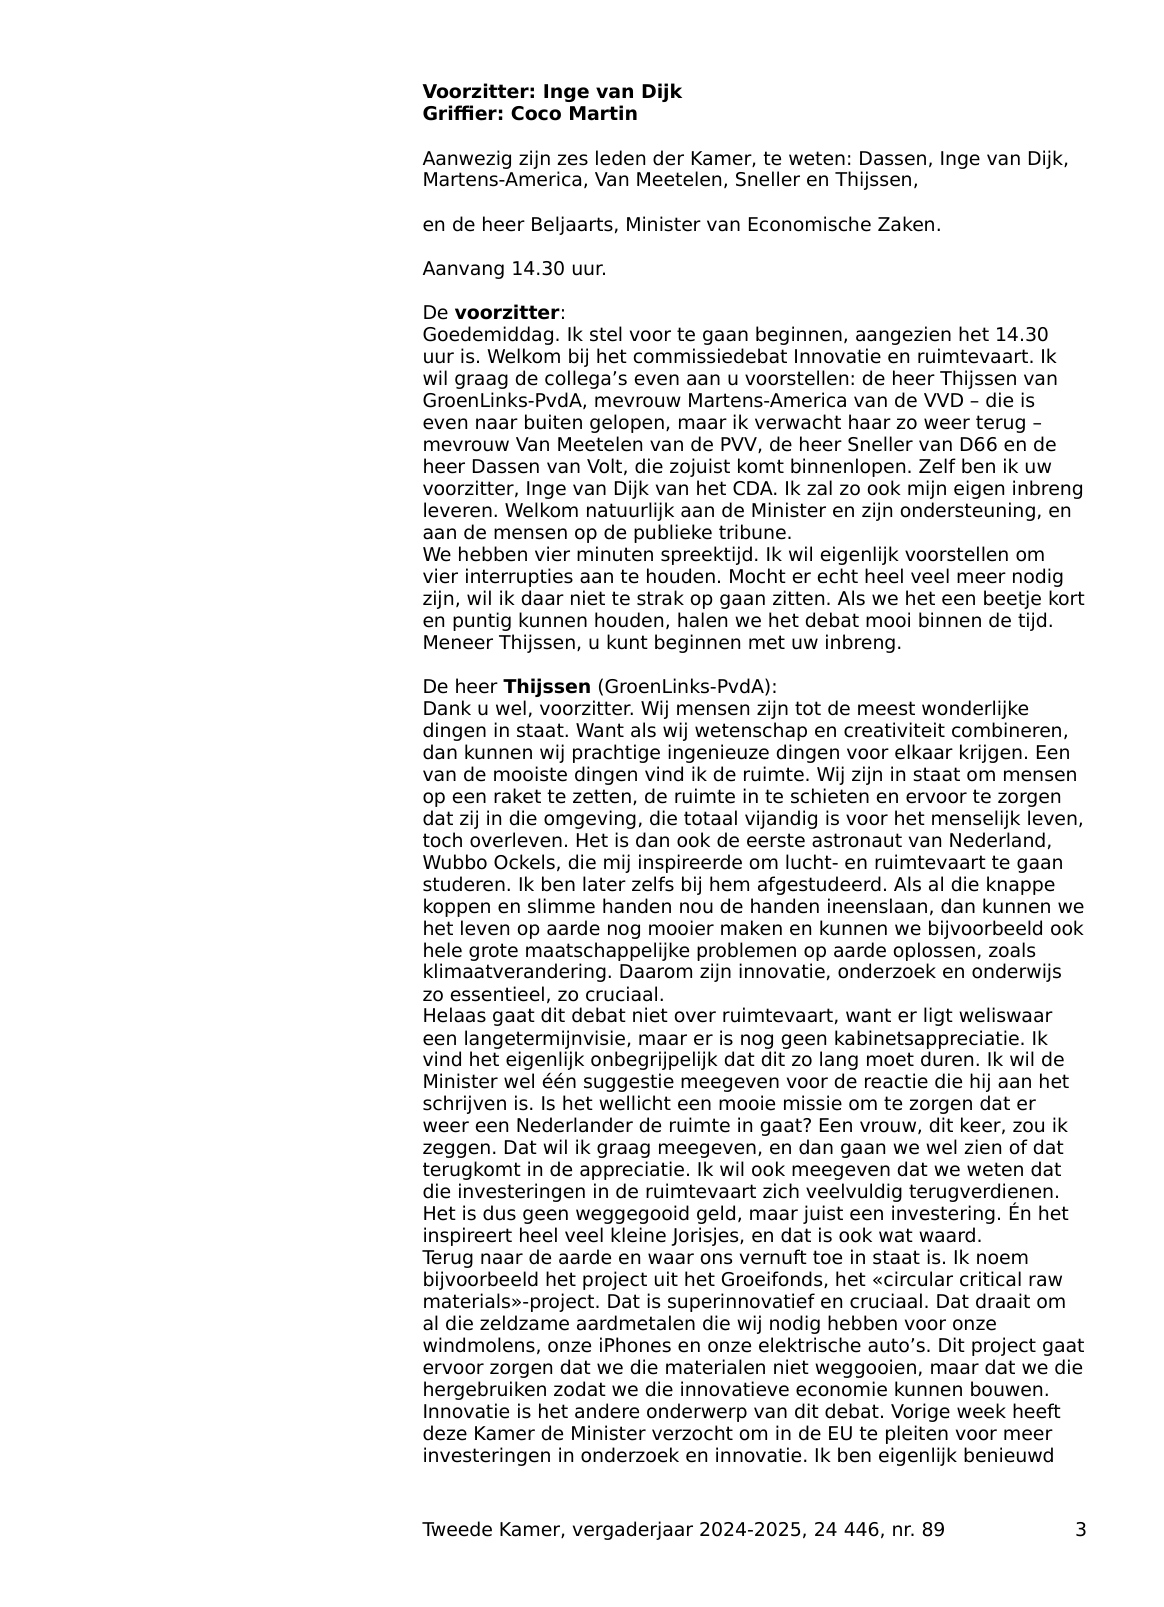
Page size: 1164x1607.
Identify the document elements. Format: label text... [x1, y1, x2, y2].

text De voorzitter: [422, 302, 1087, 324]
text Aanvang 14.30 uur. [422, 258, 1087, 280]
text Griffier: Coco Martin [422, 103, 1087, 125]
text Dank u wel, voorzitter. Wij mensen zijn tot de meest wonderlijke dingen in staat. Want als wij wetenschap en creativiteit combineren, dan kunnen wij prachtige ingenieuze dingen voor elkaar krijgen. Een van de mooiste dingen vind ik de ruimte. Wij zijn in staat om mensen op een raket te zetten, de ruimte in te schieten en ervoor te zorgen dat zij in die omgeving, die totaal vijandig is voor het menselijk leven, toch overleven. Het is dan ook de eerste astronaut van Nederland, Wubbo Ockels, die mij inspireerde om lucht- en ruimtevaart te gaan studeren. Ik ben later zelfs bij hem afgestudeerd. Als al die knappe koppen en slimme handen nou de handen ineenslaan, dan kunnen we het leven op aarde nog mooier maken en kunnen we bijvoorbeeld ook hele grote maatschappelijke problemen op aarde oplossen, zoals klimaatverandering. Daarom zijn innovatie, onderzoek en onderwijs zo essentieel, zo cruciaal. [422, 698, 1087, 1005]
text De heer Thijssen (GroenLinks-PvdA): [422, 676, 1087, 698]
text We hebben vier minuten spreektijd. Ik wil eigenlijk voorstellen om vier interrupties aan te houden. Mocht er echt heel veel meer nodig zijn, wil ik daar niet te strak op gaan zitten. Als we het een beetje kort en puntig kunnen houden, halen we het debat mooi binnen de tijd. Meneer Thijssen, u kunt beginnen met uw inbreng. [422, 544, 1087, 653]
text Voorzitter: Inge van Dijk [422, 81, 1087, 103]
text Aanwezig zijn zes leden der Kamer, te weten: Dassen, Inge van Dijk, Martens-America, Van Meetelen, Sneller en Thijssen, [422, 147, 1087, 191]
text Terug naar de aarde en waar ons vernuft toe in staat is. Ik noem bijvoorbeeld het project uit het Groeifonds, het «circular critical raw materials»-project. Dat is superinnovatief en cruciaal. Dat draait om al die zeldzame aardmetalen die wij nodig hebben voor onze windmolens, onze iPhones en onze elektrische auto’s. Dit project gaat ervoor zorgen dat we die materialen niet weggooien, maar dat we die hergebruiken zodat we die innovatieve economie kunnen bouwen. Innovatie is het andere onderwerp van dit debat. Vorige week heeft deze Kamer de Minister verzocht om in de EU te pleiten voor meer investeringen in onderzoek en innovatie. Ik ben eigenlijk benieuwd [422, 1247, 1087, 1467]
text Helaas gaat dit debat niet over ruimtevaart, want er ligt weliswaar een langetermijnvisie, maar er is nog geen kabinetsappreciatie. Ik vind het eigenlijk onbegrijpelijk dat dit zo lang moet duren. Ik wil de Minister wel één suggestie meegeven voor de reactie die hij aan het schrijven is. Is het wellicht een mooie missie om te zorgen dat er weer een Nederlander de ruimte in gaat? Een vrouw, dit keer, zou ik zeggen. Dat wil ik graag meegeven, en dan gaan we wel zien of dat terugkomt in de appreciatie. Ik wil ook meegeven dat we weten dat die investeringen in de ruimtevaart zich veelvuldig terugverdienen. Het is dus geen weggegooid geld, maar juist een investering. Én het inspireert heel veel kleine Jorisjes, en dat is ook wat waard. [422, 1005, 1087, 1247]
text en de heer Beljaarts, Minister van Economische Zaken. [422, 213, 1087, 236]
text Goedemiddag. Ik stel voor te gaan beginnen, aangezien het 14.30 uur is. Welkom bij het commissiedebat Innovatie en ruimtevaart. Ik wil graag de collega’s even aan u voorstellen: de heer Thijssen van GroenLinks-PvdA, mevrouw Martens-America van de VVD – die is even naar buiten gelopen, maar ik verwacht haar zo weer terug – mevrouw Van Meetelen van de PVV, de heer Sneller van D66 en de heer Dassen van Volt, die zojuist komt binnenlopen. Zelf ben ik uw voorzitter, Inge van Dijk van het CDA. Ik zal zo ook mijn eigen inbreng leveren. Welkom natuurlijk aan de Minister en zijn ondersteuning, en aan de mensen op de publieke tribune. [422, 324, 1087, 544]
